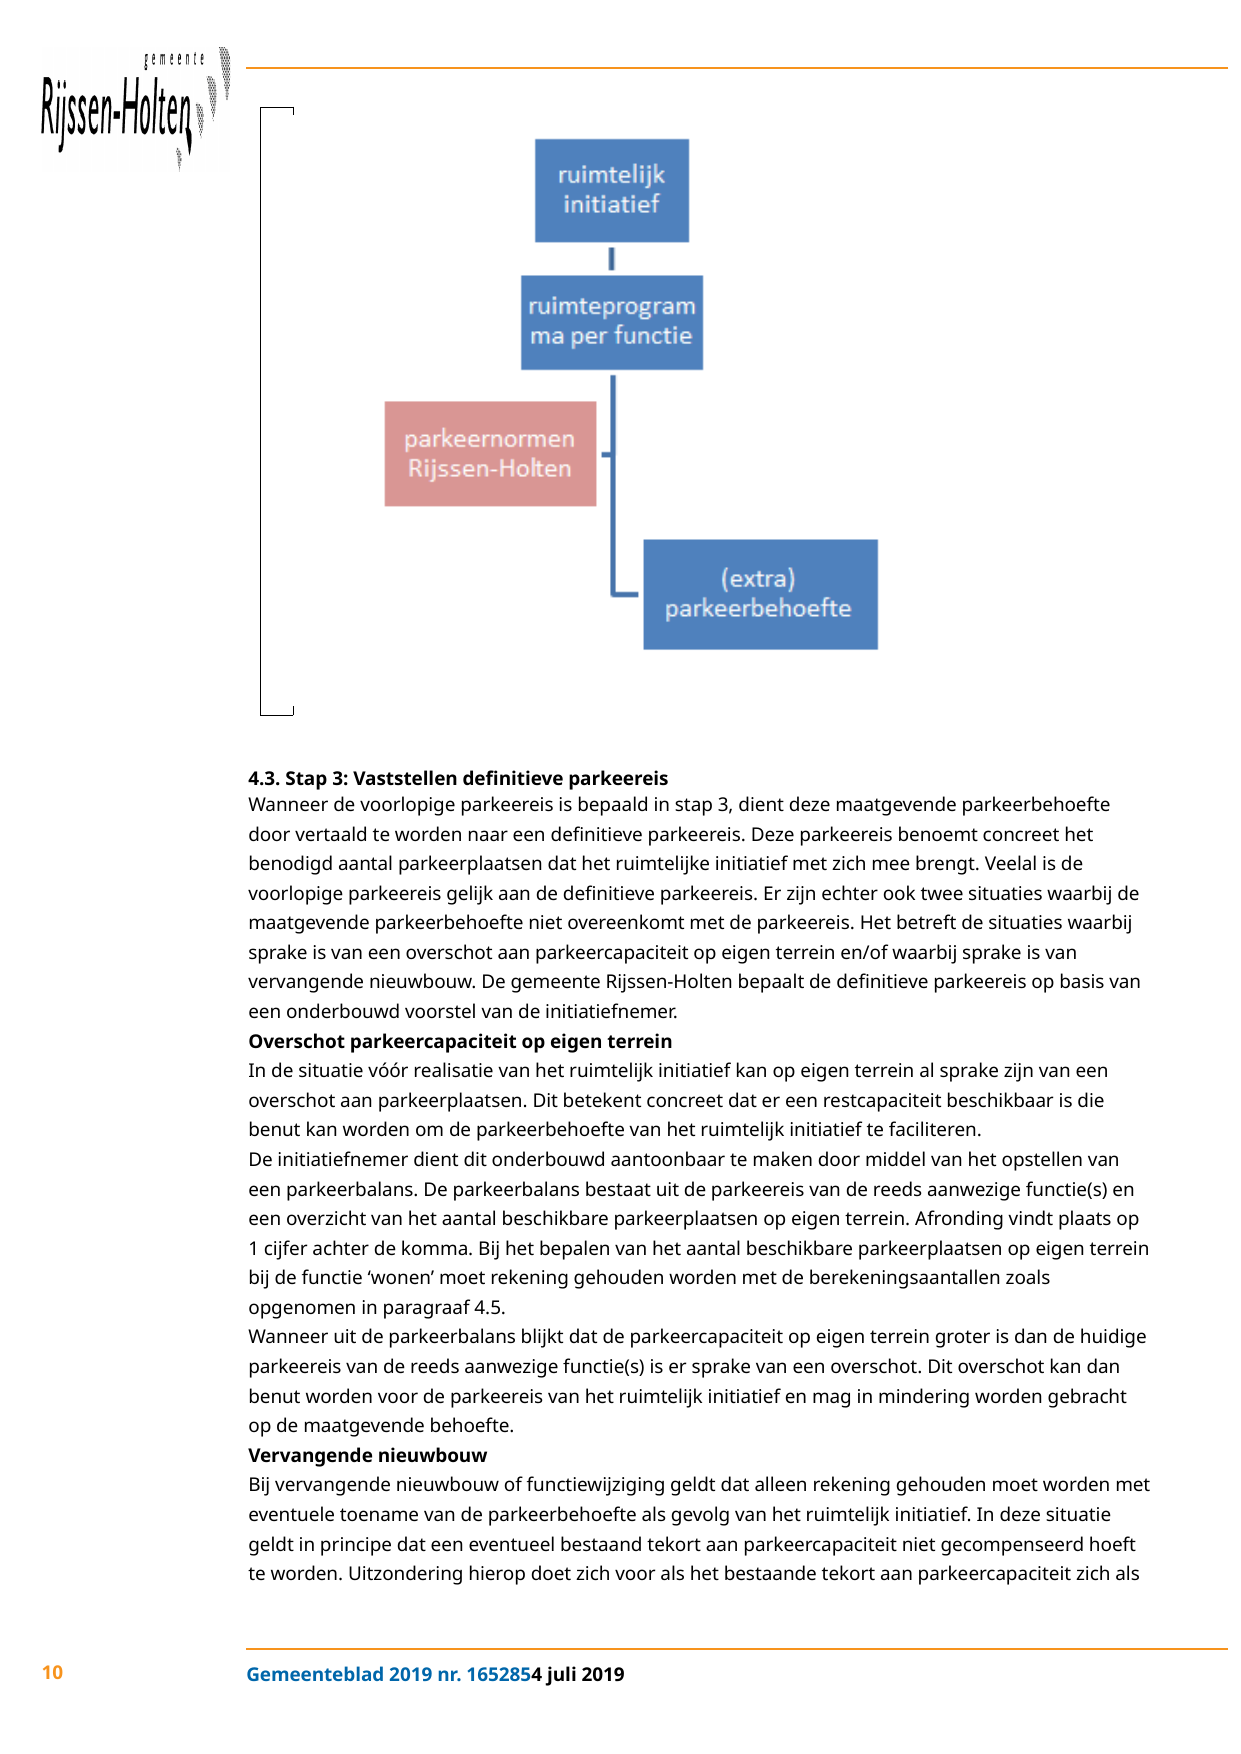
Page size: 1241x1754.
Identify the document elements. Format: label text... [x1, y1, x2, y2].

text 4.3. Stap 3: Vaststellen definitieve parkeereis [248, 766, 1152, 791]
text In de situatie vóór realisatie van het ruimtelijk initiatief kan op eigen terrein al sprake zijn van een overschot aan parkeerplaatsen. Dit betekent concreet dat er een restcapaciteit beschikbaar is die benut kan worden om de parkeerbehoefte van het ruimtelijk initiatief te faciliteren. [248, 1057, 1152, 1142]
text Overschot parkeercapaciteit op eigen terrein [248, 1028, 1152, 1054]
text De initiatiefnemer dient dit onderbouwd aantoonbaar te maken door middel van het opstellen van een parkeerbalans. De parkeerbalans bestaat uit de parkeereis van de reeds aanwezige functie(s) en een overzicht van het aantal beschikbare parkeerplaatsen op eigen terrein. Afronding vindt plaats op 1 cijfer achter de komma. Bij het bepalen van het aantal beschikbare parkeerplaatsen op eigen terrein bij de functie ‘wonen’ moet rekening gehouden worden met de berekeningsaantallen zoals opgenomen in paragraaf 4.5. [248, 1146, 1152, 1320]
text Wanneer de voorlopige parkeereis is bepaald in stap 3, dient deze maatgevende parkeerbehoefte door vertaald te worden naar een definitieve parkeereis. Deze parkeereis benoemt concreet het benodigd aantal parkeerplaatsen dat het ruimtelijke initiatief met zich mee brengt. Veelal is de voorlopige parkeereis gelijk aan de definitieve parkeereis. Er zijn echter ook twee situaties waarbij de maatgevende parkeerbehoefte niet overeenkomt met de parkeereis. Het betreft de situaties waarbij sprake is van een overschot aan parkeercapaciteit op eigen terrein en/of waarbij sprake is van vervangende nieuwbouw. De gemeente Rijssen-Holten bepaalt de definitieve parkeereis op basis van een onderbouwd voorstel van de initiatiefnemer. [248, 791, 1152, 1024]
text Wanneer uit de parkeerbalans blijkt dat de parkeercapaciteit op eigen terrein groter is dan de huidige parkeereis van de reeds aanwezige functie(s) is er sprake van een overschot. Dit overschot kan dan benut worden voor de parkeereis van het ruimtelijk initiatief en mag in mindering worden gebracht op de maatgevende behoefte. [248, 1324, 1152, 1438]
text Vervangende nieuwbouw [248, 1442, 1152, 1468]
text Bij vervangende nieuwbouw of functiewijziging geldt dat alleen rekening gehouden moet worden met eventuele toename van de parkeerbehoefte als gevolg van het ruimtelijk initiatief. In deze situatie geldt in principe dat een eventueel bestaand tekort aan parkeercapaciteit niet gecompenseerd hoeft te worden. Uitzondering hierop doet zich voor als het bestaande tekort aan parkeercapaciteit zich als [248, 1472, 1152, 1586]
picture [41, 47, 231, 172]
picture [268, 115, 978, 706]
